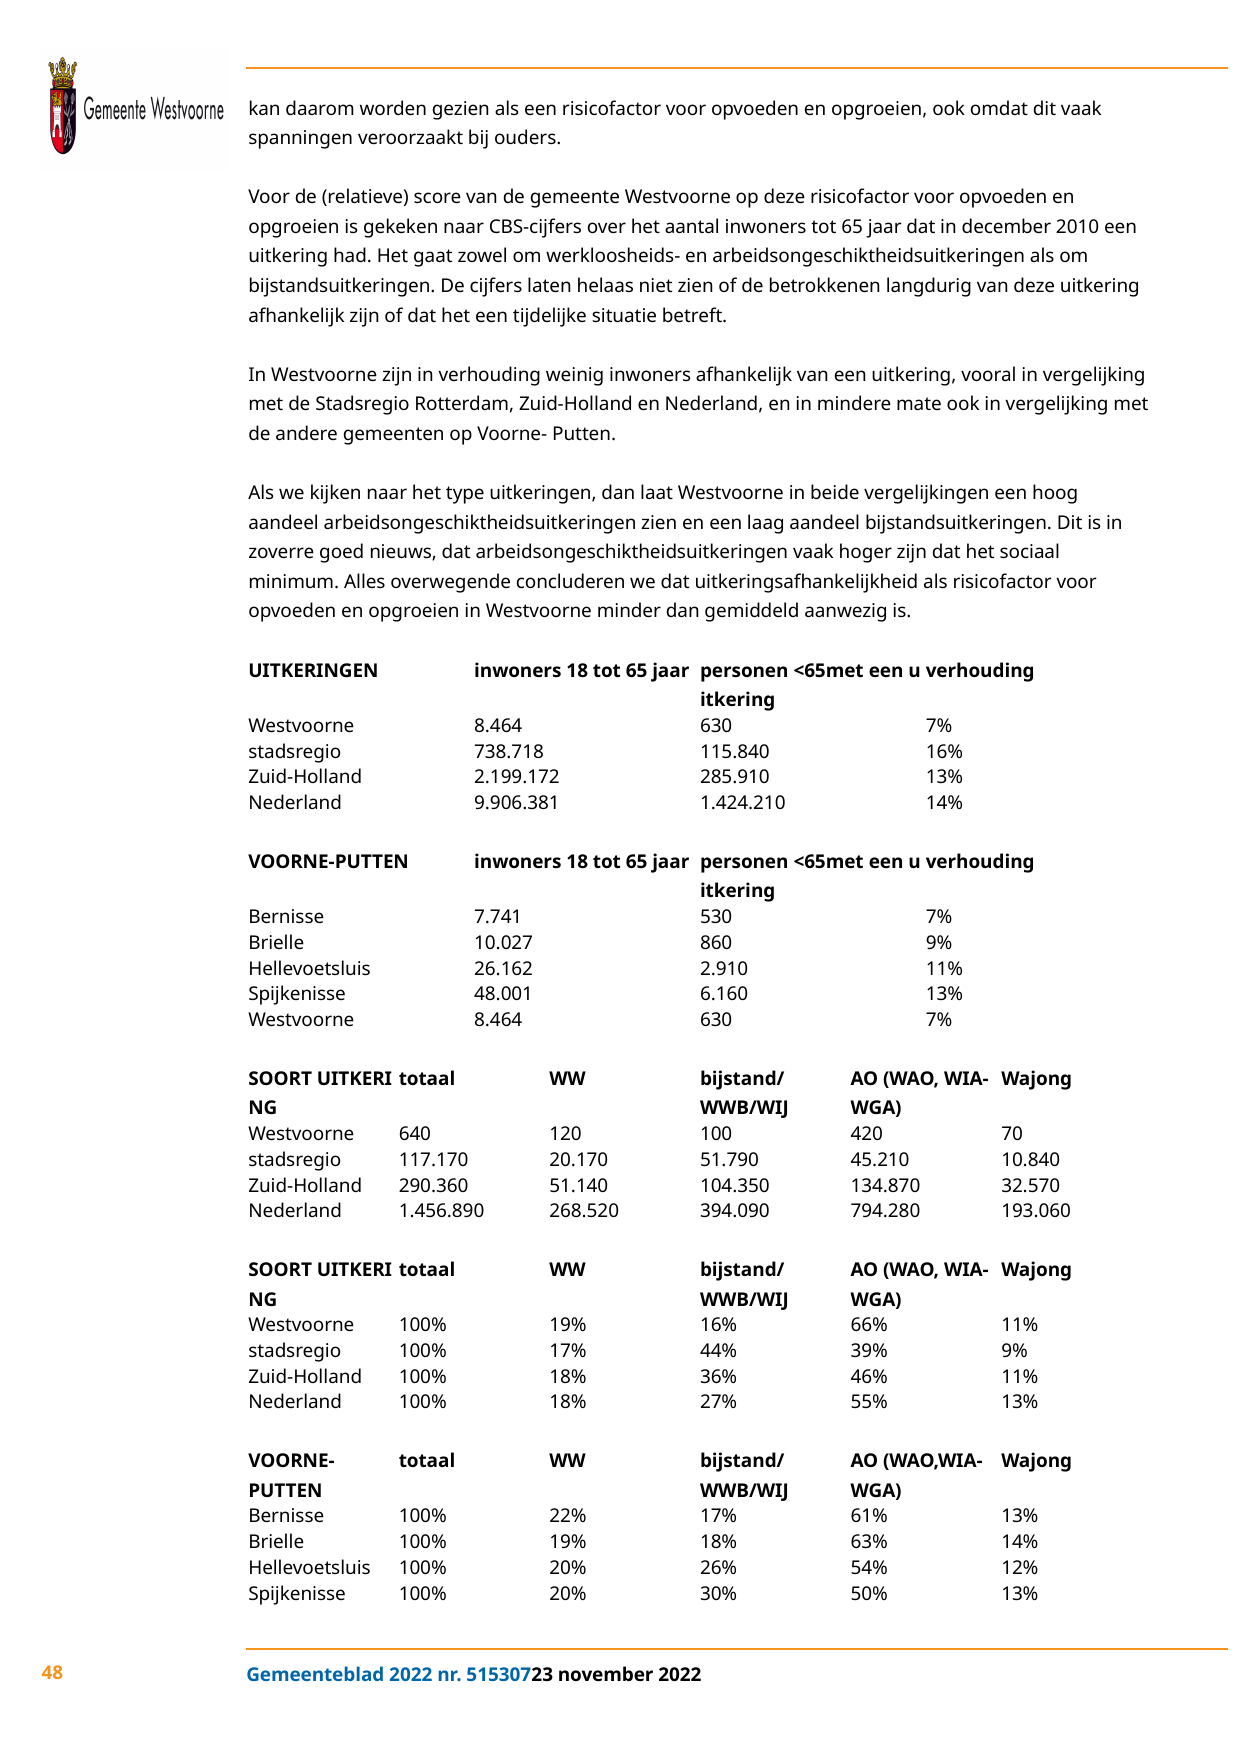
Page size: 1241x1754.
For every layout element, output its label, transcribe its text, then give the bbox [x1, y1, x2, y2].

table_cell 640 [399, 1120, 549, 1146]
table_cell 100% [399, 1363, 549, 1389]
table_cell 12% [1001, 1554, 1152, 1580]
text In Westvoorne zijn in verhouding weinig inwoners afhankelijk van een uitkering, vooral in vergelijking met de Stadsregio Rotterdam, Zuid-Holland en Nederland, en in mindere mate ook in vergelijking met de andere gemeenten op Voorne- Putten. [248, 361, 1152, 446]
table_cell Zuid-Holland [248, 1363, 398, 1389]
table_header Wajong [1001, 1447, 1152, 1503]
table_cell 8.464 [474, 712, 700, 738]
table_cell 9.906.381 [474, 790, 700, 815]
table_header WW [549, 1256, 700, 1311]
table_cell 117.170 [399, 1146, 549, 1172]
table_cell stadsregio [248, 738, 474, 764]
table_cell 14% [1001, 1528, 1152, 1554]
table_cell 20% [549, 1554, 700, 1580]
table_header bijstand/WWB/WIJ [700, 1447, 850, 1503]
table_cell Nederland [248, 1198, 398, 1223]
table_cell 794.280 [850, 1198, 1001, 1223]
table_cell 11% [926, 955, 1152, 981]
table_header inwoners 18 tot 65 jaar [474, 657, 700, 712]
table_cell Westvoorne [248, 1311, 398, 1337]
table_cell 10.840 [1001, 1146, 1152, 1172]
text Als we kijken naar het type uitkeringen, dan laat Westvoorne in beide vergelijkingen een hoog aandeel arbeidsongeschiktheidsuitkeringen zien en een laag aandeel bijstandsuitkeringen. Dit is in zoverre goed nieuws, dat arbeidsongeschiktheidsuitkeringen vaak hoger zijn dat het sociaal minimum. Alles overwegende concluderen we dat uitkeringsafhankelijkheid als risicofactor voor opvoeden en opgroeien in Westvoorne minder dan gemiddeld aanwezig is. [248, 479, 1152, 623]
table_cell Zuid-Holland [248, 1172, 398, 1197]
table_cell 120 [549, 1120, 700, 1146]
table_cell 13% [926, 764, 1152, 789]
table_cell 26% [700, 1554, 850, 1580]
table_cell 7% [926, 904, 1152, 929]
table_cell 10.027 [474, 929, 700, 955]
table_cell 20% [549, 1580, 700, 1606]
table_cell 22% [549, 1503, 700, 1528]
table_cell 530 [700, 904, 926, 929]
table_cell 48.001 [474, 981, 700, 1006]
table_cell 17% [700, 1503, 850, 1528]
table_cell 17% [549, 1337, 700, 1363]
table_cell 100% [399, 1389, 549, 1414]
table_cell 630 [700, 1006, 926, 1032]
table_cell 55% [850, 1389, 1001, 1414]
table_cell 14% [926, 790, 1152, 815]
table_cell 7% [926, 1006, 1152, 1032]
table_cell 630 [700, 712, 926, 738]
table_cell 1.424.210 [700, 790, 926, 815]
table_cell Hellevoetsluis [248, 955, 474, 981]
table_cell 26.162 [474, 955, 700, 981]
table_cell Bernisse [248, 1503, 398, 1528]
table_header bijstand/WWB/WIJ [700, 1256, 850, 1311]
table_header totaal [399, 1447, 549, 1503]
table_cell 50% [850, 1580, 1001, 1606]
table_cell 8.464 [474, 1006, 700, 1032]
table_cell 100% [399, 1337, 549, 1363]
table_cell Brielle [248, 929, 474, 955]
table_cell Bernisse [248, 904, 474, 929]
table_cell 13% [1001, 1580, 1152, 1606]
table_cell 9% [1001, 1337, 1152, 1363]
table_cell 6.160 [700, 981, 926, 1006]
table_header Wajong [1001, 1065, 1152, 1120]
table_cell stadsregio [248, 1337, 398, 1363]
table_cell 100 [700, 1120, 850, 1146]
table_cell 134.870 [850, 1172, 1001, 1197]
table_cell 45.210 [850, 1146, 1001, 1172]
table_header SOORT UITKERING [248, 1256, 398, 1311]
table_cell 394.090 [700, 1198, 850, 1223]
table_cell 13% [1001, 1389, 1152, 1414]
table_cell 100% [399, 1503, 549, 1528]
table_cell 51.790 [700, 1146, 850, 1172]
table_cell 27% [700, 1389, 850, 1414]
picture [41, 47, 231, 172]
table_header Wajong [1001, 1256, 1152, 1311]
table_cell 46% [850, 1363, 1001, 1389]
table_cell 738.718 [474, 738, 700, 764]
table_cell 13% [926, 981, 1152, 1006]
table_cell 2.910 [700, 955, 926, 981]
table_cell Westvoorne [248, 1006, 474, 1032]
table_header WW [549, 1447, 700, 1503]
table_header personen <65met een uitkering [700, 848, 926, 903]
table_cell 54% [850, 1554, 1001, 1580]
table_cell 100% [399, 1554, 549, 1580]
table_cell 18% [549, 1363, 700, 1389]
table_header AO (WAO,WIA- WGA) [850, 1447, 1001, 1503]
table_cell Spijkenisse [248, 981, 474, 1006]
table_cell Brielle [248, 1528, 398, 1554]
table_cell 115.840 [700, 738, 926, 764]
table_cell 7.741 [474, 904, 700, 929]
table_cell Zuid-Holland [248, 764, 474, 789]
table_cell 70 [1001, 1120, 1152, 1146]
table_cell Nederland [248, 790, 474, 815]
table_cell 100% [399, 1580, 549, 1606]
table_cell 63% [850, 1528, 1001, 1554]
table_cell 30% [700, 1580, 850, 1606]
table_cell 104.350 [700, 1172, 850, 1197]
table_cell Spijkenisse [248, 1580, 398, 1606]
table_header SOORT UITKERING [248, 1065, 398, 1120]
table_header AO (WAO, WIA-WGA) [850, 1065, 1001, 1120]
table_header bijstand/WWB/WIJ [700, 1065, 850, 1120]
table_cell 61% [850, 1503, 1001, 1528]
table_cell 18% [549, 1389, 700, 1414]
table_cell 2.199.172 [474, 764, 700, 789]
table_cell 9% [926, 929, 1152, 955]
table_header personen <65met een uitkering [700, 657, 926, 712]
table_header inwoners 18 tot 65 jaar [474, 848, 700, 903]
table_cell Hellevoetsluis [248, 1554, 398, 1580]
text Voor de (relatieve) score van de gemeente Westvoorne op deze risicofactor voor opvoeden en opgroeien is gekeken naar CBS-cijfers over het aantal inwoners tot 65 jaar dat in december 2010 een uitkering had. Het gaat zowel om werkloosheids- en arbeidsongeschiktheidsuitkeringen als om bijstandsuitkeringen. De cijfers laten helaas niet zien of de betrokkenen langdurig van deze uitkering afhankelijk zijn of dat het een tijdelijke situatie betreft. [248, 183, 1152, 328]
table_cell Westvoorne [248, 712, 474, 738]
table_cell 420 [850, 1120, 1001, 1146]
table_cell 100% [399, 1311, 549, 1337]
table_cell 860 [700, 929, 926, 955]
table_header AO (WAO, WIA-WGA) [850, 1256, 1001, 1311]
table_header UITKERINGEN [248, 657, 474, 712]
table_header VOORNE-PUTTEN [248, 848, 474, 903]
table_cell 100% [399, 1528, 549, 1554]
table_cell 39% [850, 1337, 1001, 1363]
table_cell 20.170 [549, 1146, 700, 1172]
table_header VOORNE-PUTTEN [248, 1447, 398, 1503]
table_cell 11% [1001, 1311, 1152, 1337]
table_cell 7% [926, 712, 1152, 738]
table_cell 51.140 [549, 1172, 700, 1197]
table_cell 13% [1001, 1503, 1152, 1528]
table_cell 1.456.890 [399, 1198, 549, 1223]
table_header totaal [399, 1256, 549, 1311]
table_header verhouding [926, 848, 1152, 903]
table_cell 16% [700, 1311, 850, 1337]
table_cell Nederland [248, 1389, 398, 1414]
text kan daarom worden gezien als een risicofactor voor opvoeden en opgroeien, ook omdat dit vaak spanningen veroorzaakt bij ouders. [248, 95, 1152, 150]
table_cell Westvoorne [248, 1120, 398, 1146]
table_cell 18% [700, 1528, 850, 1554]
table_cell 285.910 [700, 764, 926, 789]
table_cell stadsregio [248, 1146, 398, 1172]
table_cell 268.520 [549, 1198, 700, 1223]
table_cell 16% [926, 738, 1152, 764]
table_cell 32.570 [1001, 1172, 1152, 1197]
table_cell 11% [1001, 1363, 1152, 1389]
table_cell 290.360 [399, 1172, 549, 1197]
table_cell 19% [549, 1528, 700, 1554]
table_header WW [549, 1065, 700, 1120]
table_cell 19% [549, 1311, 700, 1337]
table_cell 66% [850, 1311, 1001, 1337]
table_header verhouding [926, 657, 1152, 712]
table_cell 36% [700, 1363, 850, 1389]
table_cell 193.060 [1001, 1198, 1152, 1223]
table_header totaal [399, 1065, 549, 1120]
table_cell 44% [700, 1337, 850, 1363]
